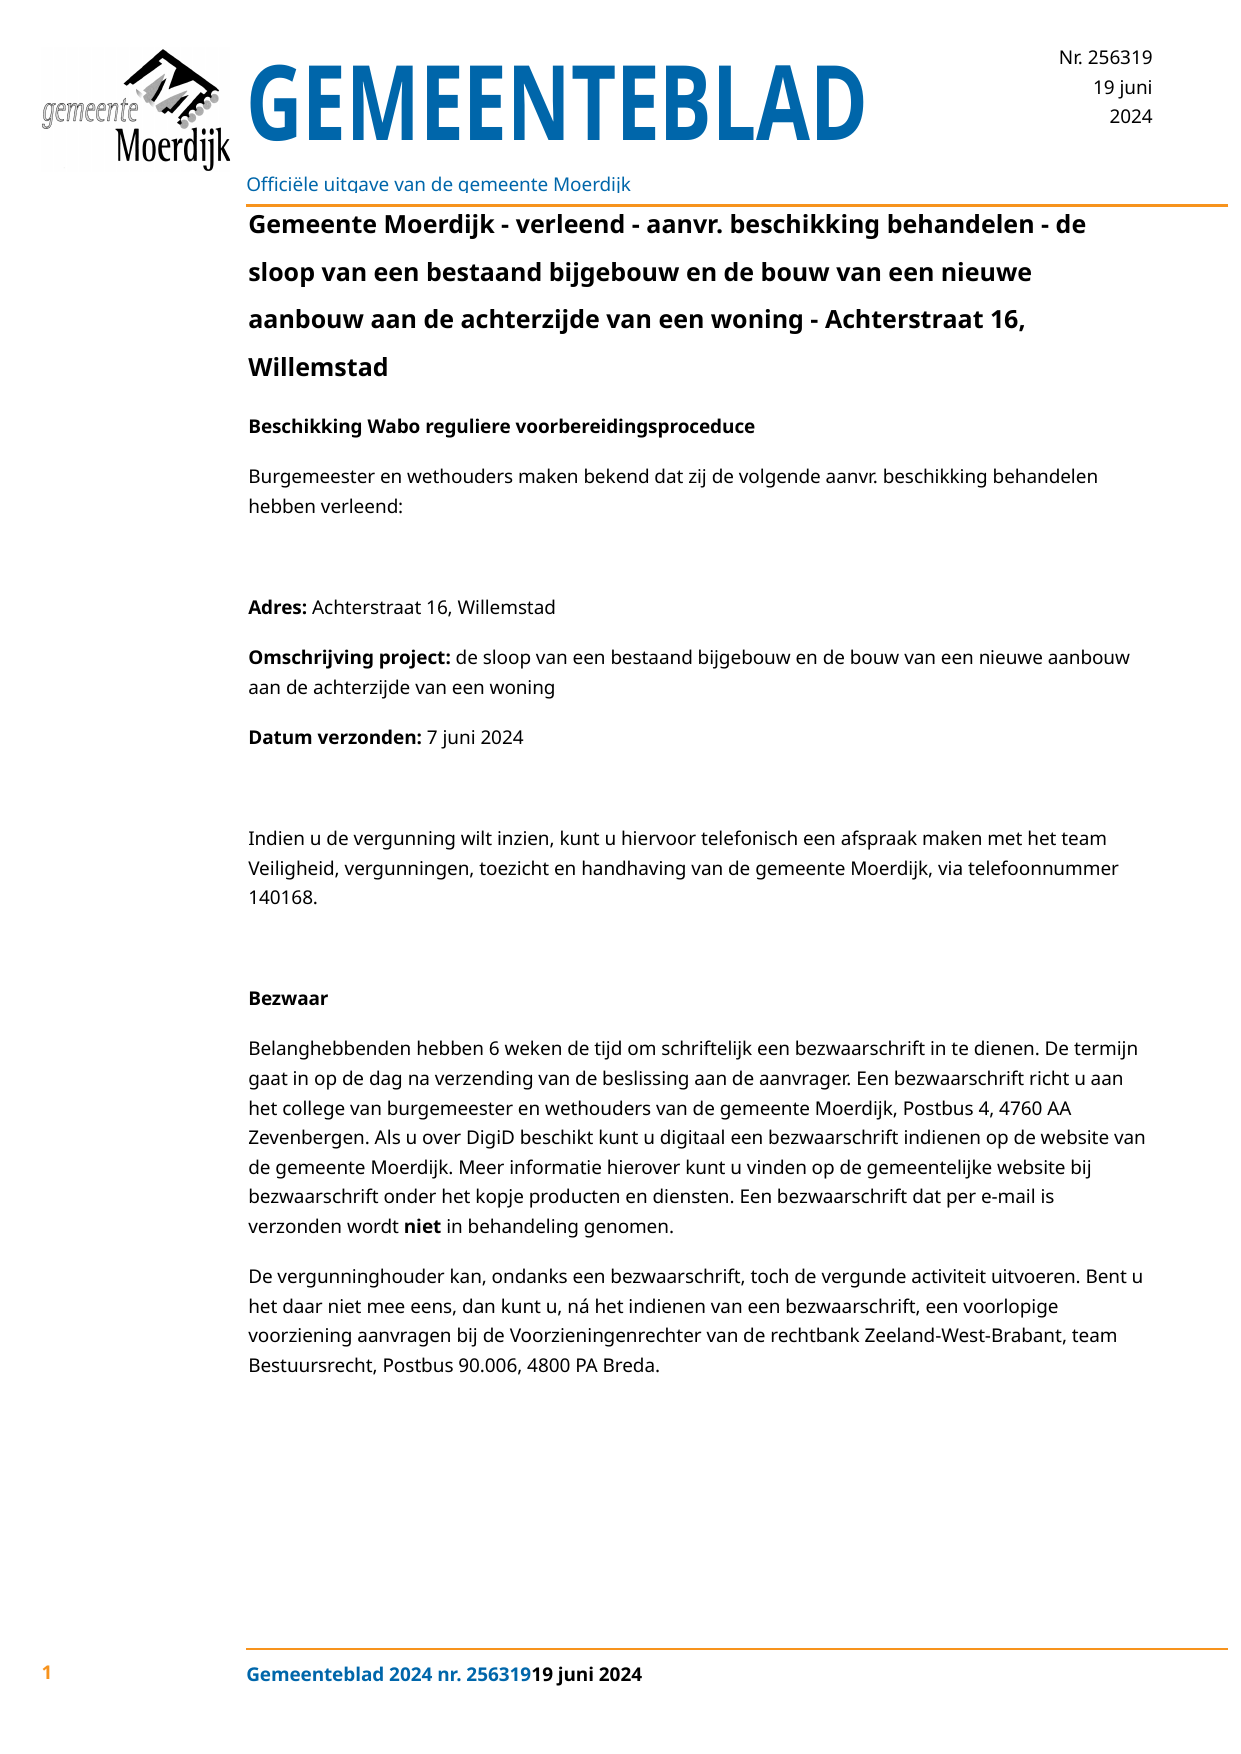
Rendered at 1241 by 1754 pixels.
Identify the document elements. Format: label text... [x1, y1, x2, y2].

text Bezwaar [248, 985, 1152, 1011]
text Burgemeester en wethouders maken bekend dat zij de volgende aanvr. beschikking behandelen hebben verleend: [248, 463, 1152, 519]
text Beschikking Wabo reguliere voorbereidingsproceduce [248, 413, 1152, 439]
text Datum verzonden: 7 juni 2024 [248, 724, 1152, 750]
text Gemeente Moerdijk - verleend - aanvr. beschikking behandelen - de sloop van een bestaand bijgebouw en de bouw van een nieuwe aanbouw aan de achterzijde van een woning - Achterstraat 16, Willemstad [248, 207, 1152, 384]
picture [41, 47, 231, 172]
text Indien u de vergunning wilt inzien, kunt u hiervoor telefonisch een afspraak maken met het team Veiligheid, vergunningen, toezicht en handhaving van de gemeente Moerdijk, via telefoonnummer 140168. [248, 825, 1152, 910]
text Adres: Achterstraat 16, Willemstad [248, 594, 1152, 620]
text Belanghebbenden hebben 6 weken de tijd om schriftelijk een bezwaarschrift in te dienen. De termijn gaat in op de dag na verzending van de beslissing aan de aanvrager. Een bezwaarschrift richt u aan het college van burgemeester en wethouders van de gemeente Moerdijk, Postbus 4, 4760 AA Zevenbergen. Als u over DigiD beschikt kunt u digitaal een bezwaarschrift indienen op de website van de gemeente Moerdijk. Meer informatie hierover kunt u vinden op de gemeentelijke website bij bezwaarschrift onder het kopje producten en diensten. Een bezwaarschrift dat per e-mail is verzonden wordt niet in behandeling genomen. [248, 1036, 1152, 1239]
text Omschrijving project: de sloop van een bestaand bijgebouw en de bouw van een nieuwe aanbouw aan de achterzijde van een woning [248, 644, 1152, 700]
text De vergunninghouder kan, ondanks een bezwaarschrift, toch de vergunde activiteit uitvoeren. Bent u het daar niet mee eens, dan kunt u, ná het indienen van een bezwaarschrift, een voorlopige voorziening aanvragen bij de Voorzieningenrechter van de rechtbank Zeeland-West-Brabant, team Bestuursrecht, Postbus 90.006, 4800 PA Breda. [248, 1263, 1152, 1378]
